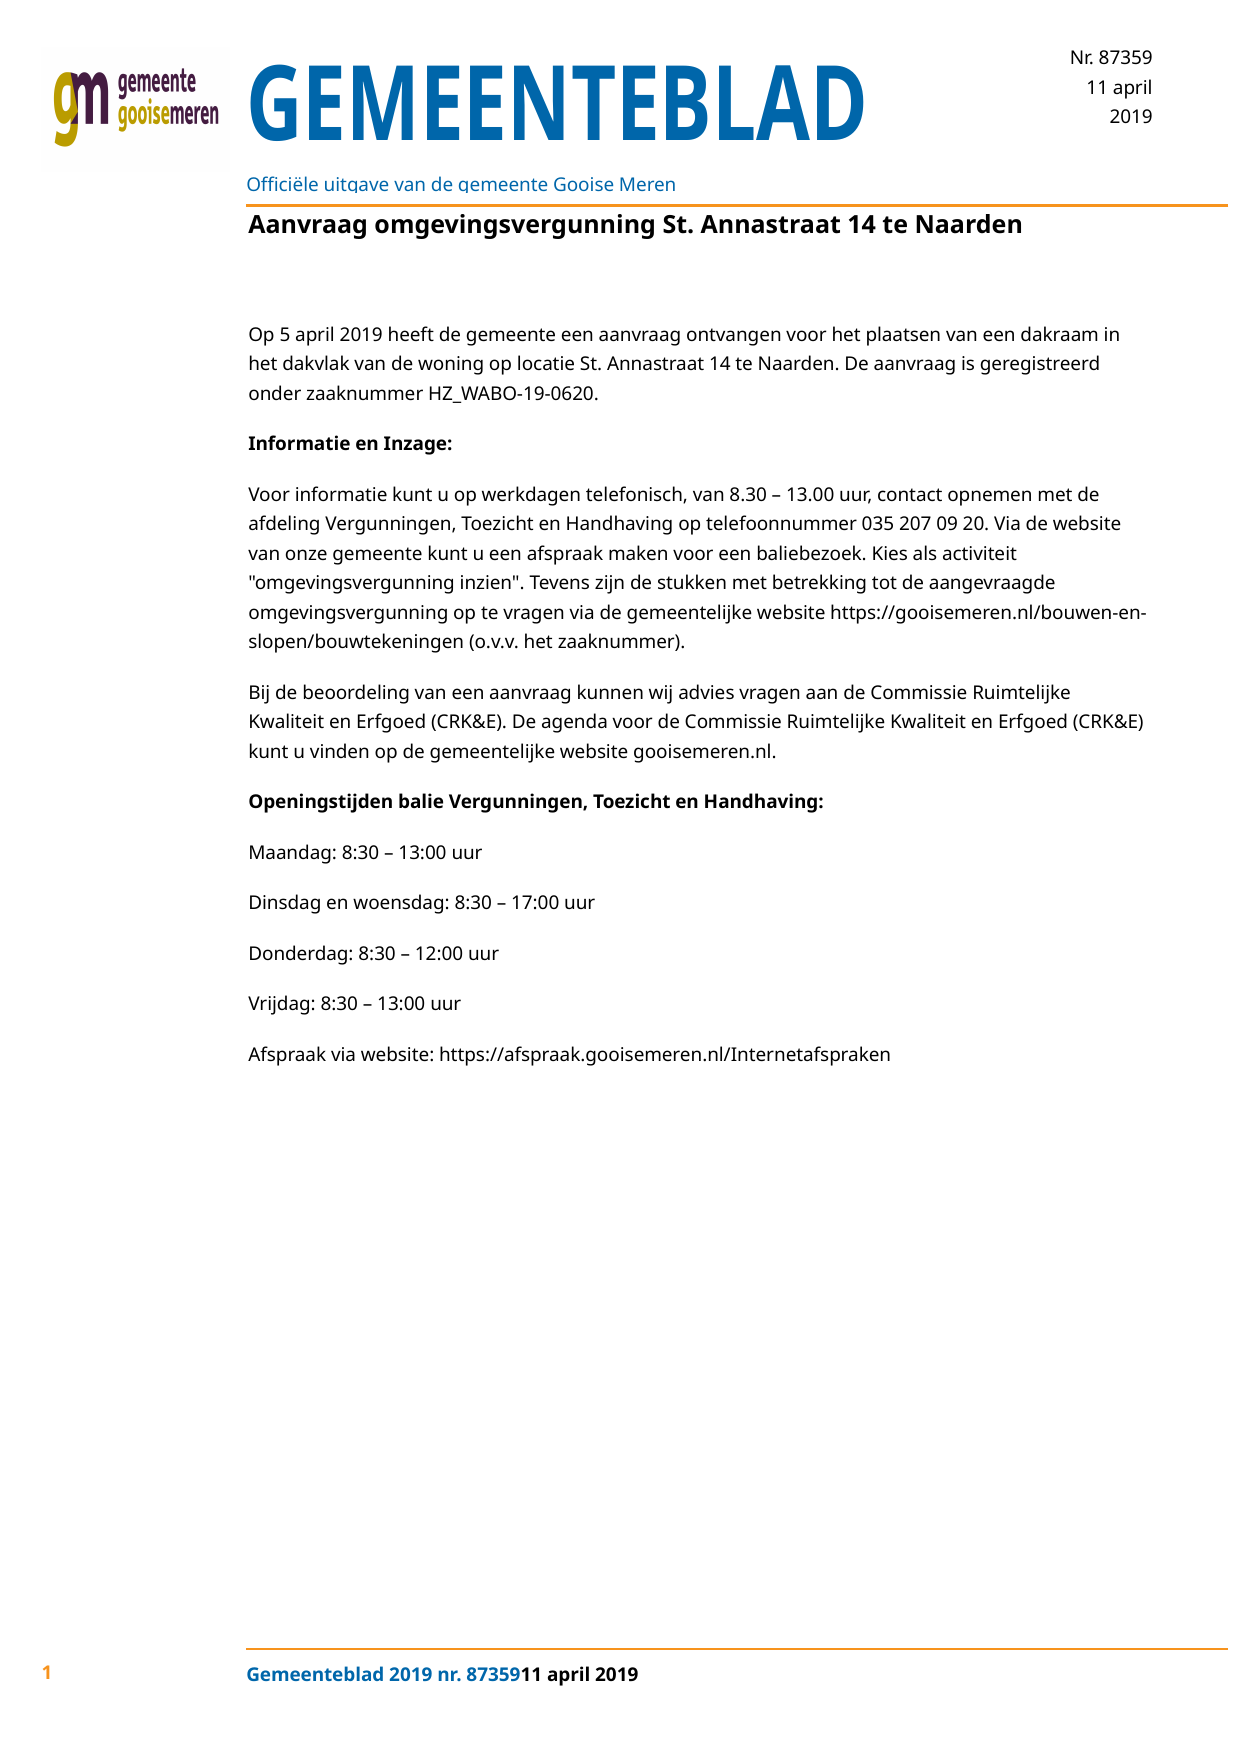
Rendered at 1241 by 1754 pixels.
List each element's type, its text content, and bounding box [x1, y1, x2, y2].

text Afspraak via website: https://afspraak.gooisemeren.nl/Internetafspraken [248, 1041, 1152, 1066]
text Op 5 april 2019 heeft de gemeente een aanvraag ontvangen voor het plaatsen van een dakraam in het dakvlak van de woning op locatie St. Annastraat 14 te Naarden. De aanvraag is geregistreerd onder zaaknummer HZ_WABO-19-0620. [248, 321, 1152, 406]
text Bij de beoordeling van een aanvraag kunnen wij advies vragen aan de Commissie Ruimtelijke Kwaliteit en Erfgoed (CRK&E). De agenda voor de Commissie Ruimtelijke Kwaliteit en Erfgoed (CRK&E) kunt u vinden op de gemeentelijke website gooisemeren.nl. [248, 679, 1152, 764]
text Dinsdag en woensdag: 8:30 – 17:00 uur [248, 889, 1152, 915]
text Aanvraag omgevingsvergunning St. Annastraat 14 te Naarden [248, 207, 1152, 241]
text Donderdag: 8:30 – 12:00 uur [248, 940, 1152, 966]
text Voor informatie kunt u op werkdagen telefonisch, van 8.30 – 13.00 uur, contact opnemen met de afdeling Vergunningen, Toezicht en Handhaving op telefoonnummer 035 207 09 20. Via de website van onze gemeente kunt u een afspraak maken voor een baliebezoek. Kies als activiteit "omgevingsvergunning inzien". Tevens zijn de stukken met betrekking tot de aangevraagde omgevingsvergunning op te vragen via de gemeentelijke website https://gooisemeren.nl/bouwen-en-slopen/bouwtekeningen (o.v.v. het zaaknummer). [248, 481, 1152, 654]
text Openingstijden balie Vergunningen, Toezicht en Handhaving: [248, 789, 1152, 814]
picture [41, 47, 231, 172]
text Informatie en Inzage: [248, 430, 1152, 456]
text Maandag: 8:30 – 13:00 uur [248, 839, 1152, 865]
text Vrijdag: 8:30 – 13:00 uur [248, 990, 1152, 1016]
